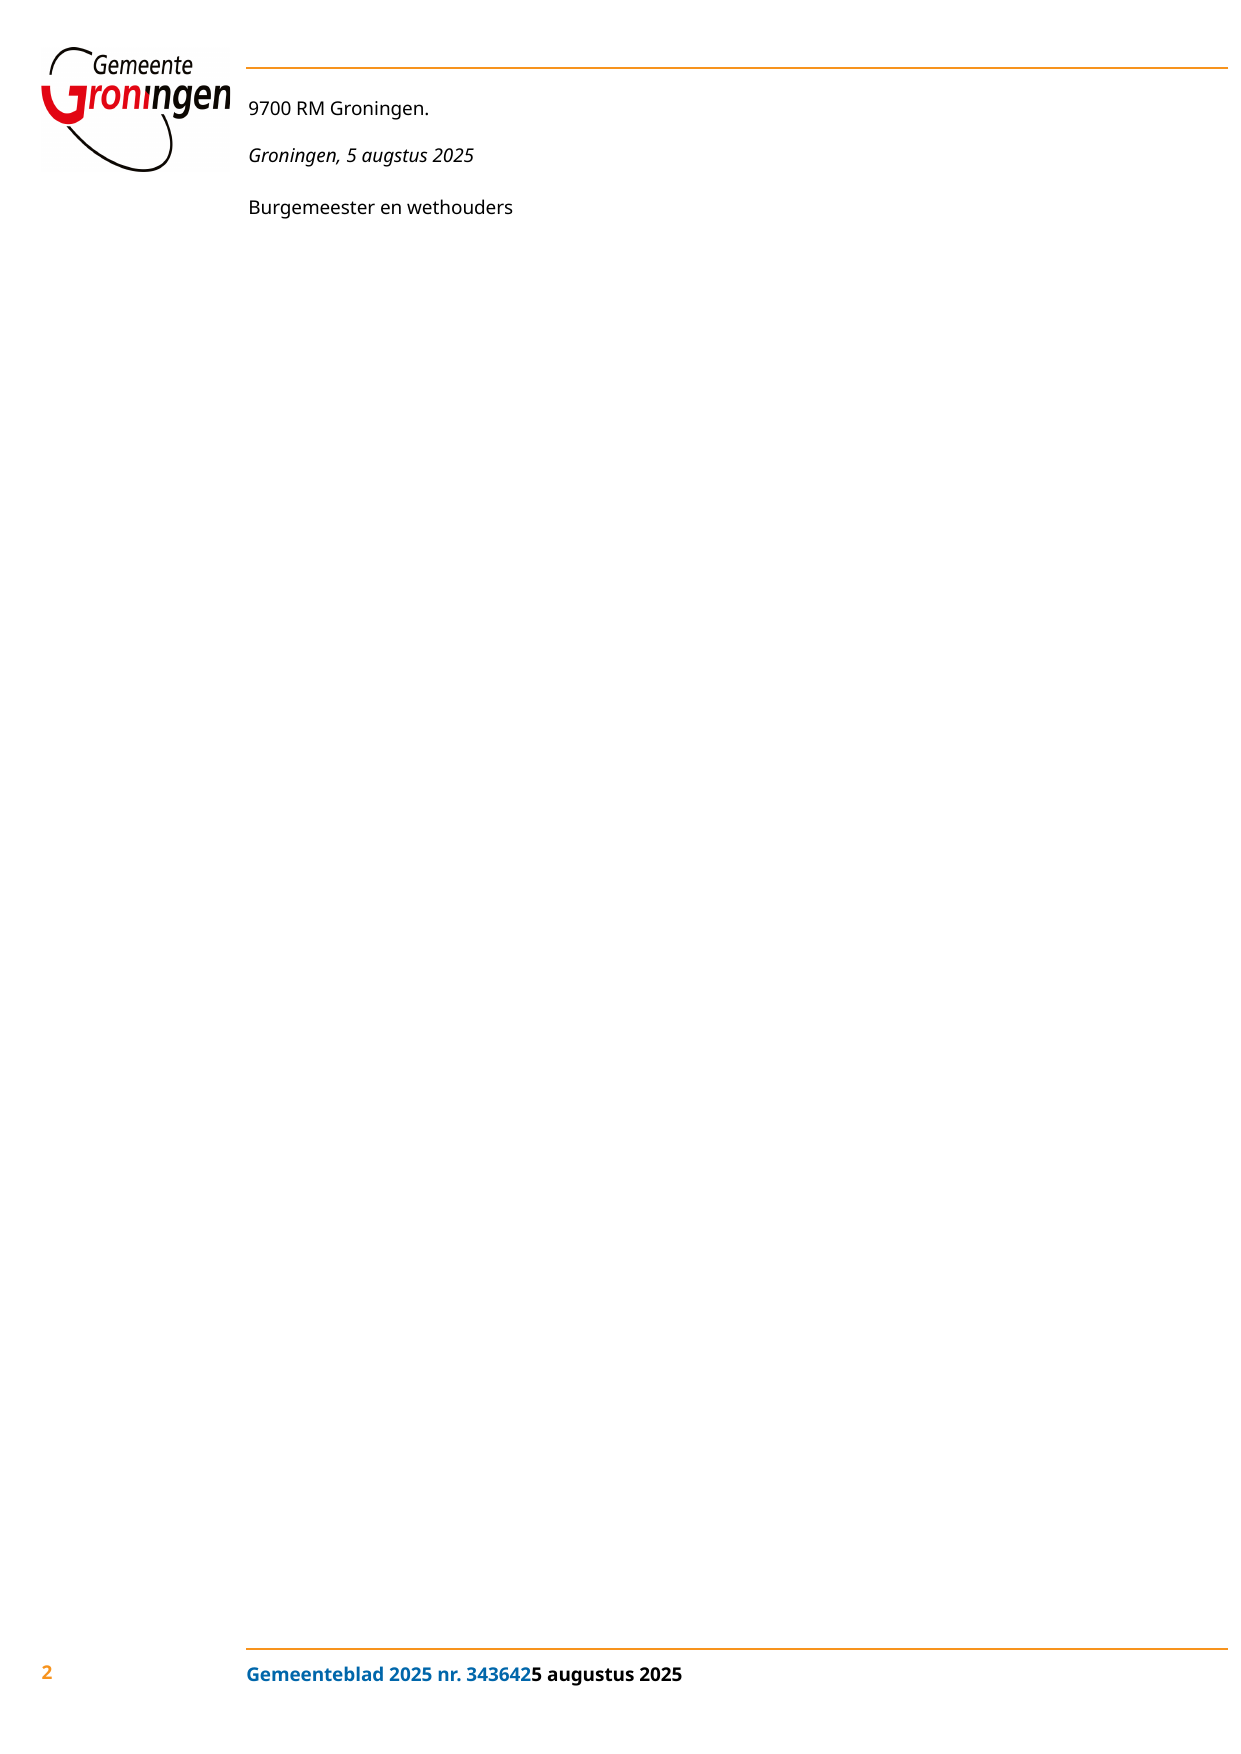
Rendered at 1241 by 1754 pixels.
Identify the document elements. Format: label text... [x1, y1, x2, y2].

text 9700 RM Groningen. [248, 95, 1152, 121]
text Groningen, 5 augstus 2025 [248, 143, 1152, 168]
picture [41, 47, 231, 172]
text Burgemeester en wethouders [248, 194, 1152, 220]
